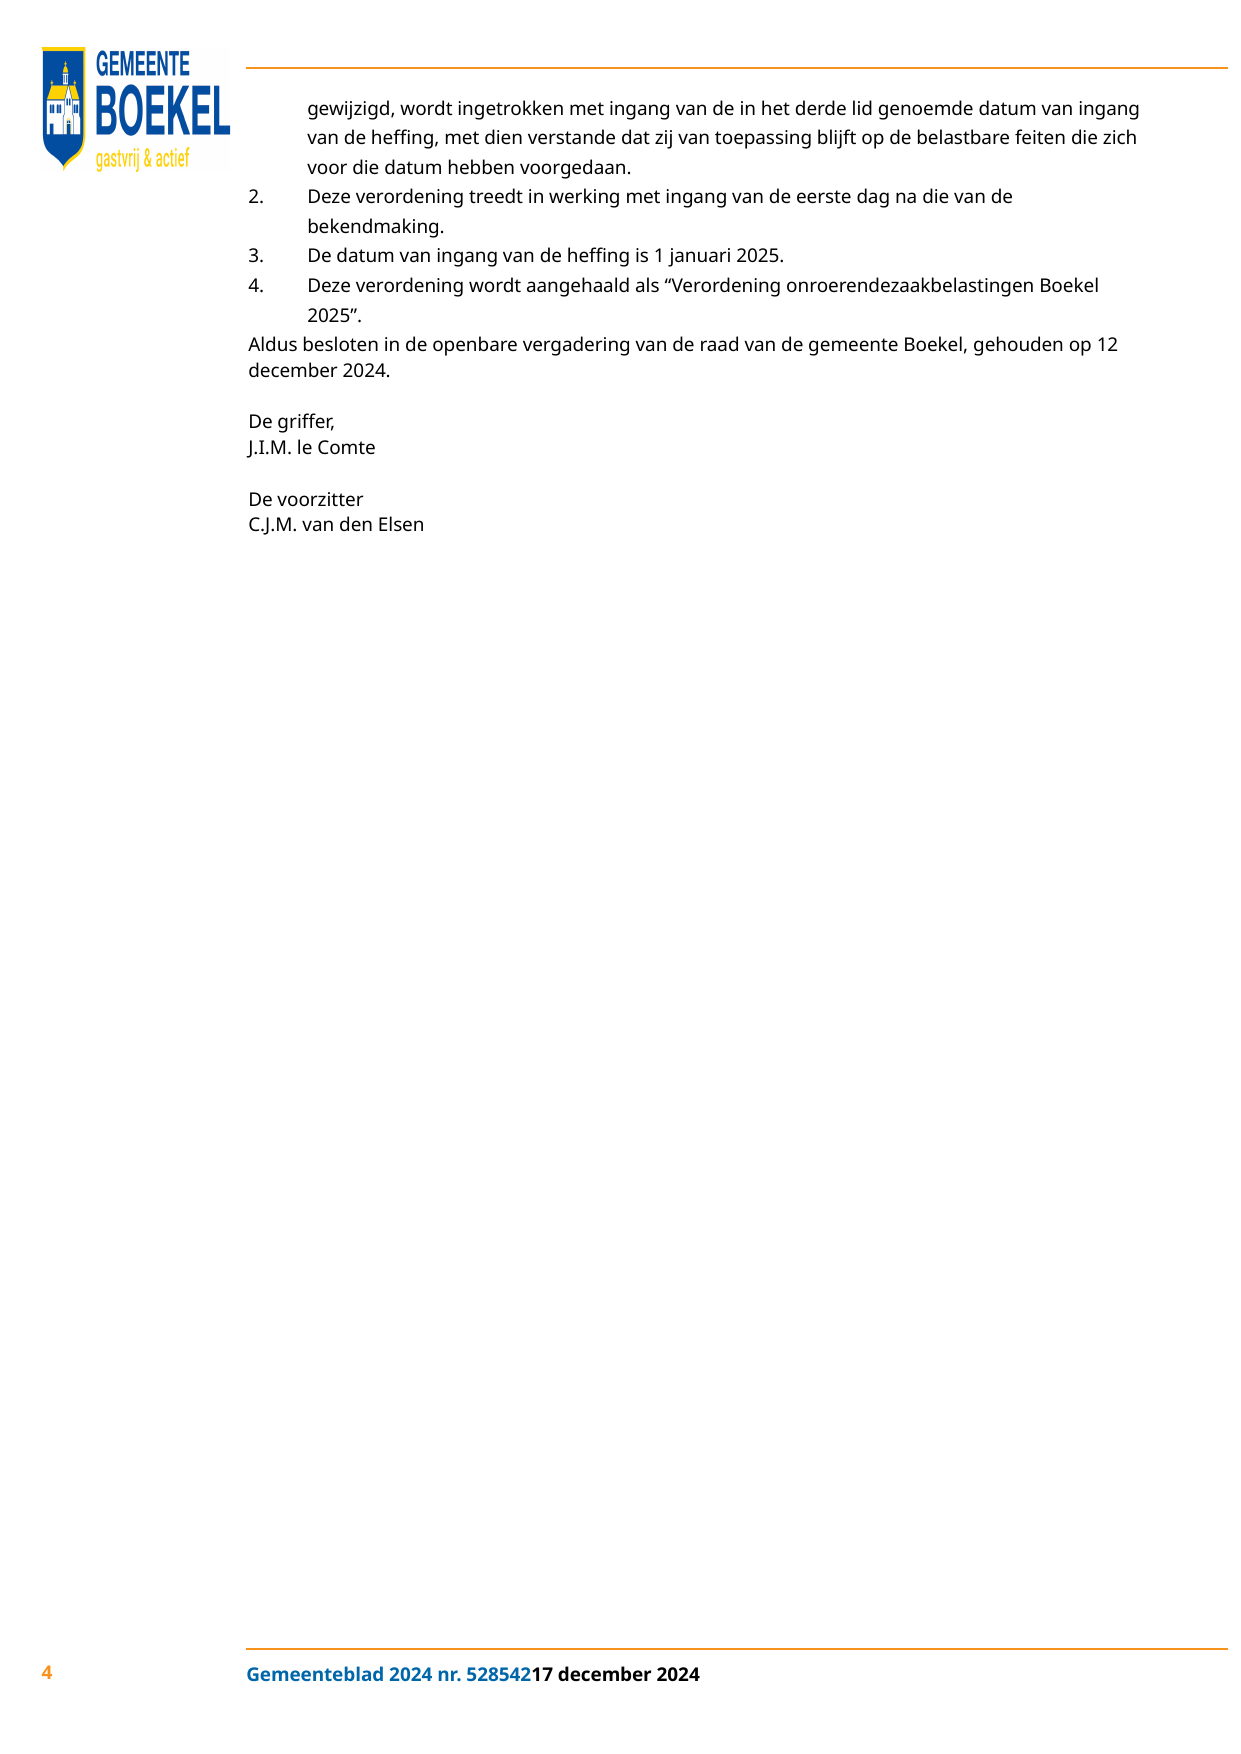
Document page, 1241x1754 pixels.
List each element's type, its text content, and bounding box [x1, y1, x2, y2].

list De datum van ingang van de heffing is 1 januari 2025. [248, 243, 1152, 268]
list Deze verordening treedt in werking met ingang van de eerste dag na die van de bekendmaking. [248, 183, 1152, 239]
picture [41, 47, 231, 172]
text C.J.M. van den Elsen [248, 512, 1152, 537]
text Aldus besloten in de openbare vergadering van de raad van de gemeente Boekel, gehouden op 12 december 2024. [248, 331, 1152, 383]
text De griffer, [248, 409, 1152, 434]
list Deze verordening wordt aangehaald als “Verordening onroerendezaakbelastingen Boekel 2025”. [248, 272, 1152, 328]
text De voorzitter [248, 486, 1152, 512]
text J.I.M. le Comte [248, 434, 1152, 460]
list gewijzigd, wordt ingetrokken met ingang van de in het derde lid genoemde datum van ingang van de heffing, met dien verstande dat zij van toepassing blijft op de belastbare feiten die zich voor die datum hebben voorgedaan. [248, 95, 1152, 180]
